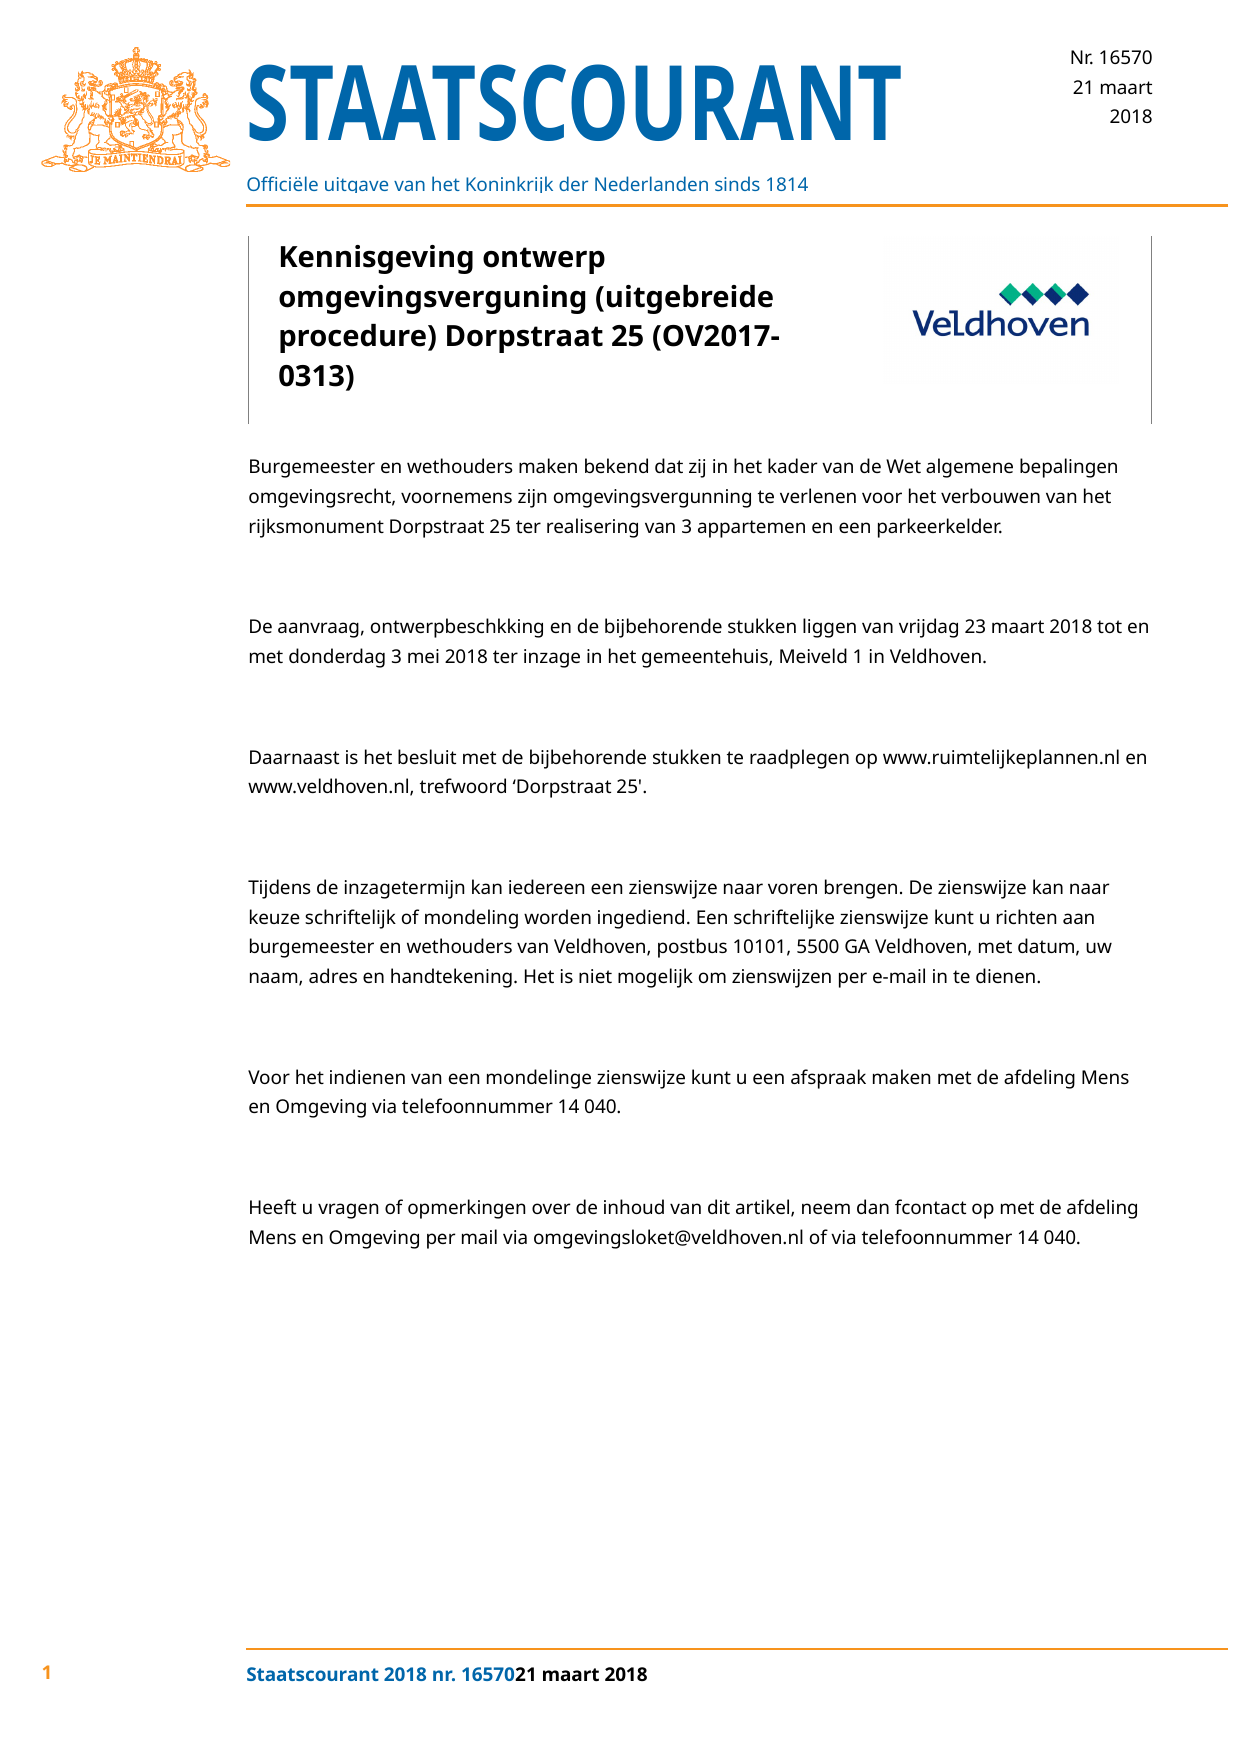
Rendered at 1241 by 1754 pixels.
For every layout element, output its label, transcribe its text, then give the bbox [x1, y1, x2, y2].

picture [882, 236, 1119, 384]
table_header Kennisgeving ontwerp omgevingsverguning (uitgebreide procedure) Dorpstraat 25 (OV2017-0313) [249, 236, 850, 424]
table_header [850, 236, 1151, 424]
text Burgemeester en wethouders maken bekend dat zij in het kader van de Wet algemene bepalingen omgevingsrecht, voornemens zijn omgevingsvergunning te verlenen voor het verbouwen van het rijksmonument Dorpstraat 25 ter realisering van 3 appartemen en een parkeerkelder. [248, 454, 1152, 538]
picture [41, 47, 231, 172]
text De aanvraag, ontwerpbeschkking en de bijbehorende stukken liggen van vrijdag 23 maart 2018 tot en met donderdag 3 mei 2018 ter inzage in het gemeentehuis, Meiveld 1 in Veldhoven. [248, 614, 1152, 669]
text Tijdens de inzagetermijn kan iedereen een zienswijze naar voren brengen. De zienswijze kan naar keuze schriftelijk of mondeling worden ingediend. Een schriftelijke zienswijze kunt u richten aan burgemeester en wethouders van Veldhoven, postbus 10101, 5500 GA Veldhoven, met datum, uw naam, adres en handtekening. Het is niet mogelijk om zienswijzen per e-mail in te dienen. [248, 874, 1152, 989]
text Heeft u vragen of opmerkingen over de inhoud van dit artikel, neem dan fcontact op met de afdeling Mens en Omgeving per mail via omgevingsloket@veldhoven.nl of via telefoonnummer 14 040. [248, 1194, 1152, 1250]
text Daarnaast is het besluit met de bijbehorende stukken te raadplegen op www.ruimtelijkeplannen.nl en www.veldhoven.nl, trefwoord ‘Dorpstraat 25'. [248, 744, 1152, 799]
text Voor het indienen van een mondelinge zienswijze kunt u een afspraak maken met de afdeling Mens en Omgeving via telefoonnummer 14 040. [248, 1064, 1152, 1119]
